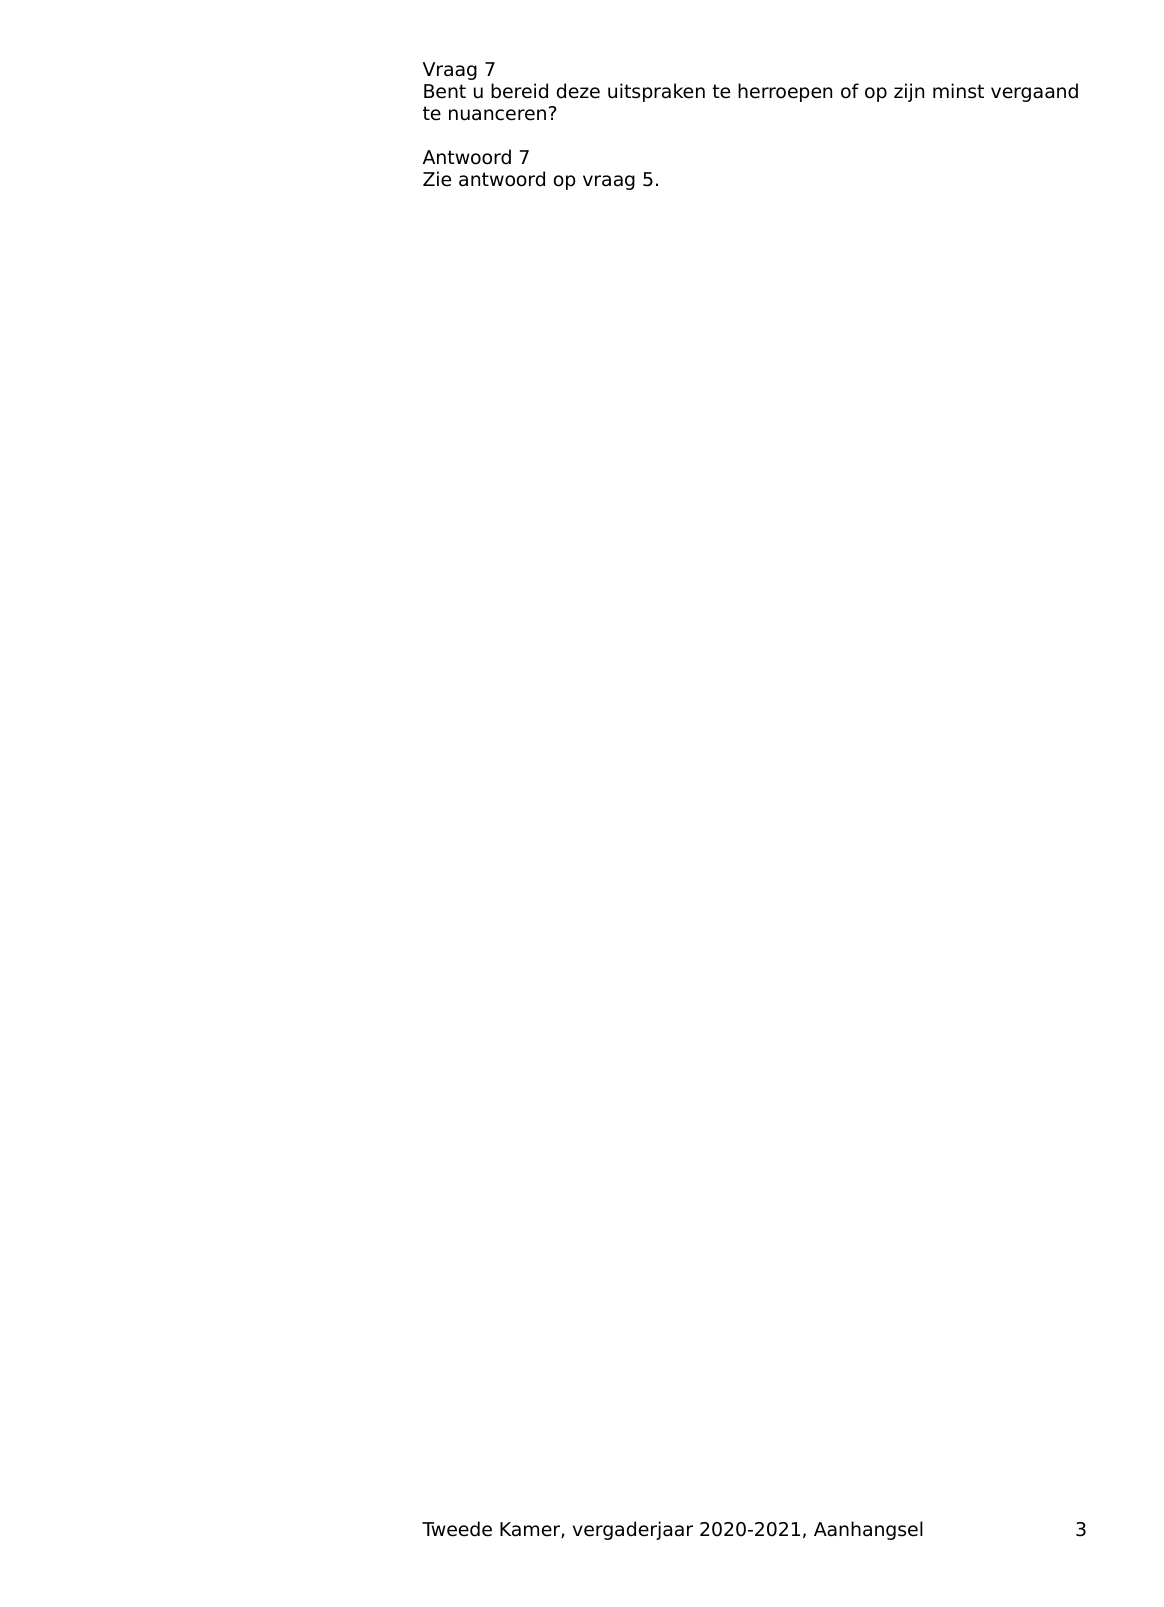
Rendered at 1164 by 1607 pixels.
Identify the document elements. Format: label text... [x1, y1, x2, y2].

text Bent u bereid deze uitspraken te herroepen of op zijn minst vergaand te nuanceren? [422, 81, 1087, 125]
text Zie antwoord op vraag 5. [422, 169, 1087, 191]
text Vraag 7 [422, 59, 1087, 81]
text Antwoord 7 [422, 147, 1087, 169]
